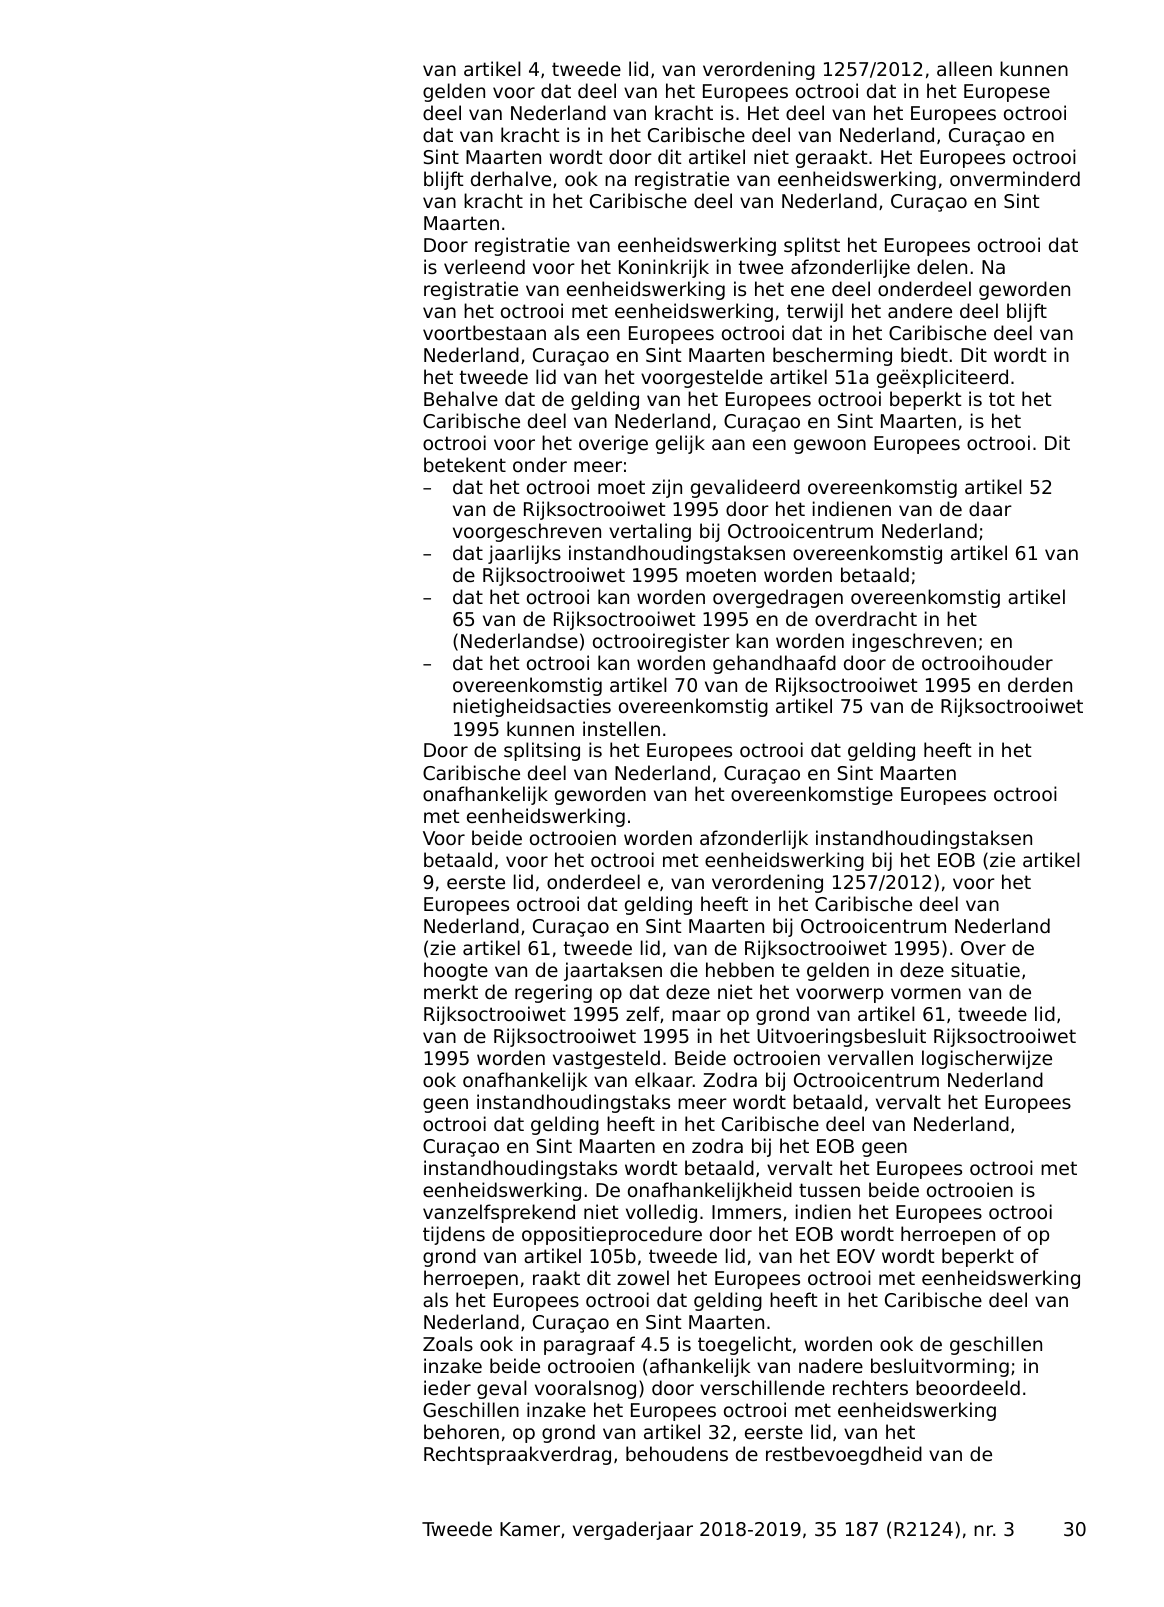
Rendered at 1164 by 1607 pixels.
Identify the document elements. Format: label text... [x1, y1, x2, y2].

text – dat jaarlijks instandhoudingstaksen overeenkomstig artikel 61 van de Rijksoctrooiwet 1995 moeten worden betaald; [422, 543, 1087, 587]
text – dat het octrooi kan worden overgedragen overeenkomstig artikel 65 van de Rijksoctrooiwet 1995 en de overdracht in het (Nederlandse) octrooiregister kan worden ingeschreven; en [422, 587, 1087, 652]
text – dat het octrooi moet zijn gevalideerd overeenkomstig artikel 52 van de Rijksoctrooiwet 1995 door het indienen van de daar voorgeschreven vertaling bij Octrooicentrum Nederland; [422, 477, 1087, 543]
text Zoals ook in paragraaf 4.5 is toegelicht, worden ook de geschillen inzake beide octrooien (afhankelijk van nadere besluitvorming; in ieder geval vooralsnog) door verschillende rechters beoordeeld. Geschillen inzake het Europees octrooi met eenheidswerking behoren, op grond van artikel 32, eerste lid, van het Rechtspraakverdrag, behoudens de restbevoegdheid van de [422, 1334, 1087, 1466]
text – dat het octrooi kan worden gehandhaafd door de octrooihouder overeenkomstig artikel 70 van de Rijksoctrooiwet 1995 en derden nietigheidsacties overeenkomstig artikel 75 van de Rijksoctrooiwet 1995 kunnen instellen. [422, 652, 1087, 740]
text Voor beide octrooien worden afzonderlijk instandhoudingstaksen betaald, voor het octrooi met eenheidswerking bij het EOB (zie artikel 9, eerste lid, onderdeel e, van verordening 1257/2012), voor het Europees octrooi dat gelding heeft in het Caribische deel van Nederland, Curaçao en Sint Maarten bij Octrooicentrum Nederland (zie artikel 61, tweede lid, van de Rijksoctrooiwet 1995). Over de hoogte van de jaartaksen die hebben te gelden in deze situatie, merkt de regering op dat deze niet het voorwerp vormen van de Rijksoctrooiwet 1995 zelf, maar op grond van artikel 61, tweede lid, van de Rijksoctrooiwet 1995 in het Uitvoeringsbesluit Rijksoctrooiwet 1995 worden vastgesteld. Beide octrooien vervallen logischerwijze ook onafhankelijk van elkaar. Zodra bij Octrooicentrum Nederland geen instandhoudingstaks meer wordt betaald, vervalt het Europees octrooi dat gelding heeft in het Caribische deel van Nederland, Curaçao en Sint Maarten en zodra bij het EOB geen instandhoudingstaks wordt betaald, vervalt het Europees octrooi met eenheidswerking. De onafhankelijkheid tussen beide octrooien is vanzelfsprekend niet volledig. Immers, indien het Europees octrooi tijdens de oppositieprocedure door het EOB wordt herroepen of op grond van artikel 105b, tweede lid, van het EOV wordt beperkt of herroepen, raakt dit zowel het Europees octrooi met eenheidswerking als het Europees octrooi dat gelding heeft in het Caribische deel van Nederland, Curaçao en Sint Maarten. [422, 828, 1087, 1334]
text Behalve dat de gelding van het Europees octrooi beperkt is tot het Caribische deel van Nederland, Curaçao en Sint Maarten, is het octrooi voor het overige gelijk aan een gewoon Europees octrooi. Dit betekent onder meer: [422, 389, 1087, 477]
text Door registratie van eenheidswerking splitst het Europees octrooi dat is verleend voor het Koninkrijk in twee afzonderlijke delen. Na registratie van eenheidswerking is het ene deel onderdeel geworden van het octrooi met eenheidswerking, terwijl het andere deel blijft voortbestaan als een Europees octrooi dat in het Caribische deel van Nederland, Curaçao en Sint Maarten bescherming biedt. Dit wordt in het tweede lid van het voorgestelde artikel 51a geëxpliciteerd. [422, 235, 1087, 389]
text Door de splitsing is het Europees octrooi dat gelding heeft in het Caribische deel van Nederland, Curaçao en Sint Maarten onafhankelijk geworden van het overeenkomstige Europees octrooi met eenheidswerking. [422, 740, 1087, 828]
text van artikel 4, tweede lid, van verordening 1257/2012, alleen kunnen gelden voor dat deel van het Europees octrooi dat in het Europese deel van Nederland van kracht is. Het deel van het Europees octrooi dat van kracht is in het Caribische deel van Nederland, Curaçao en Sint Maarten wordt door dit artikel niet geraakt. Het Europees octrooi blijft derhalve, ook na registratie van eenheidswerking, onverminderd van kracht in het Caribische deel van Nederland, Curaçao en Sint Maarten. [422, 59, 1087, 235]
